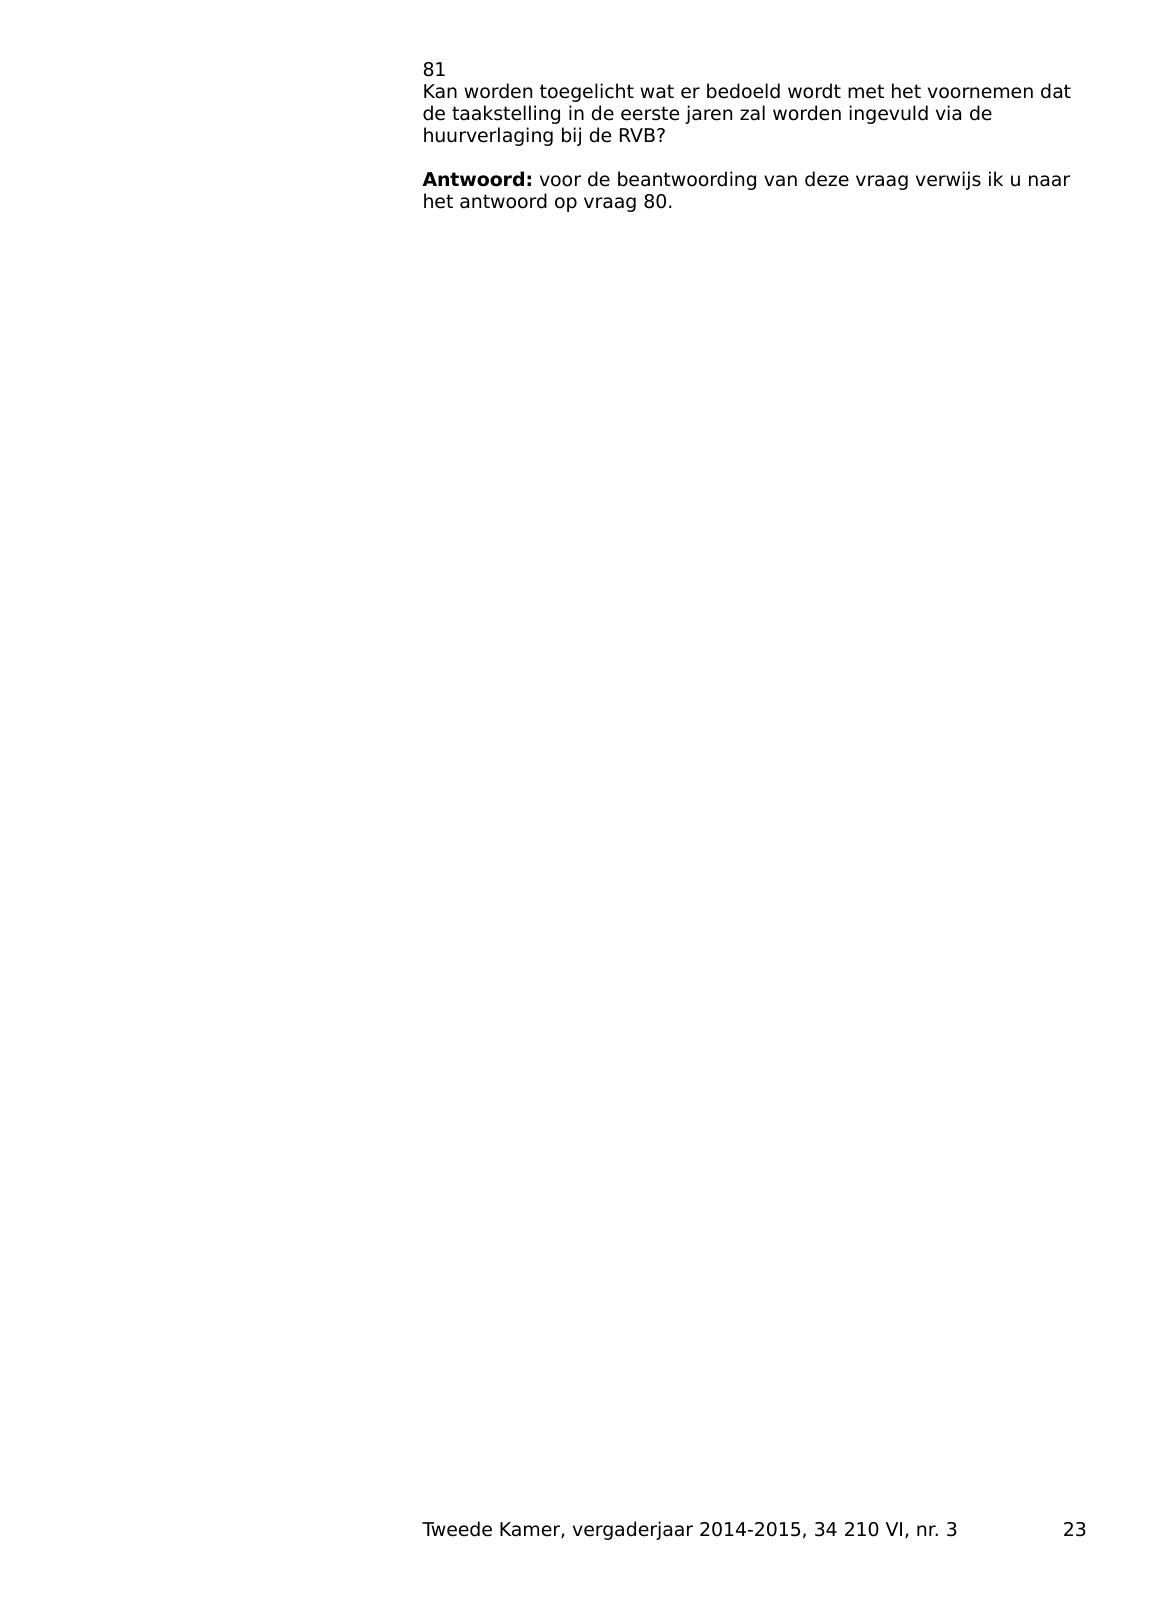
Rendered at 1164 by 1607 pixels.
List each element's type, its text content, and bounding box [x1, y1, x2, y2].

text Kan worden toegelicht wat er bedoeld wordt met het voornemen dat de taakstelling in de eerste jaren zal worden ingevuld via de huurverlaging bij de RVB? [422, 81, 1087, 147]
text 81 [422, 59, 1087, 81]
text Antwoord: voor de beantwoording van deze vraag verwijs ik u naar het antwoord op vraag 80. [422, 169, 1087, 213]
